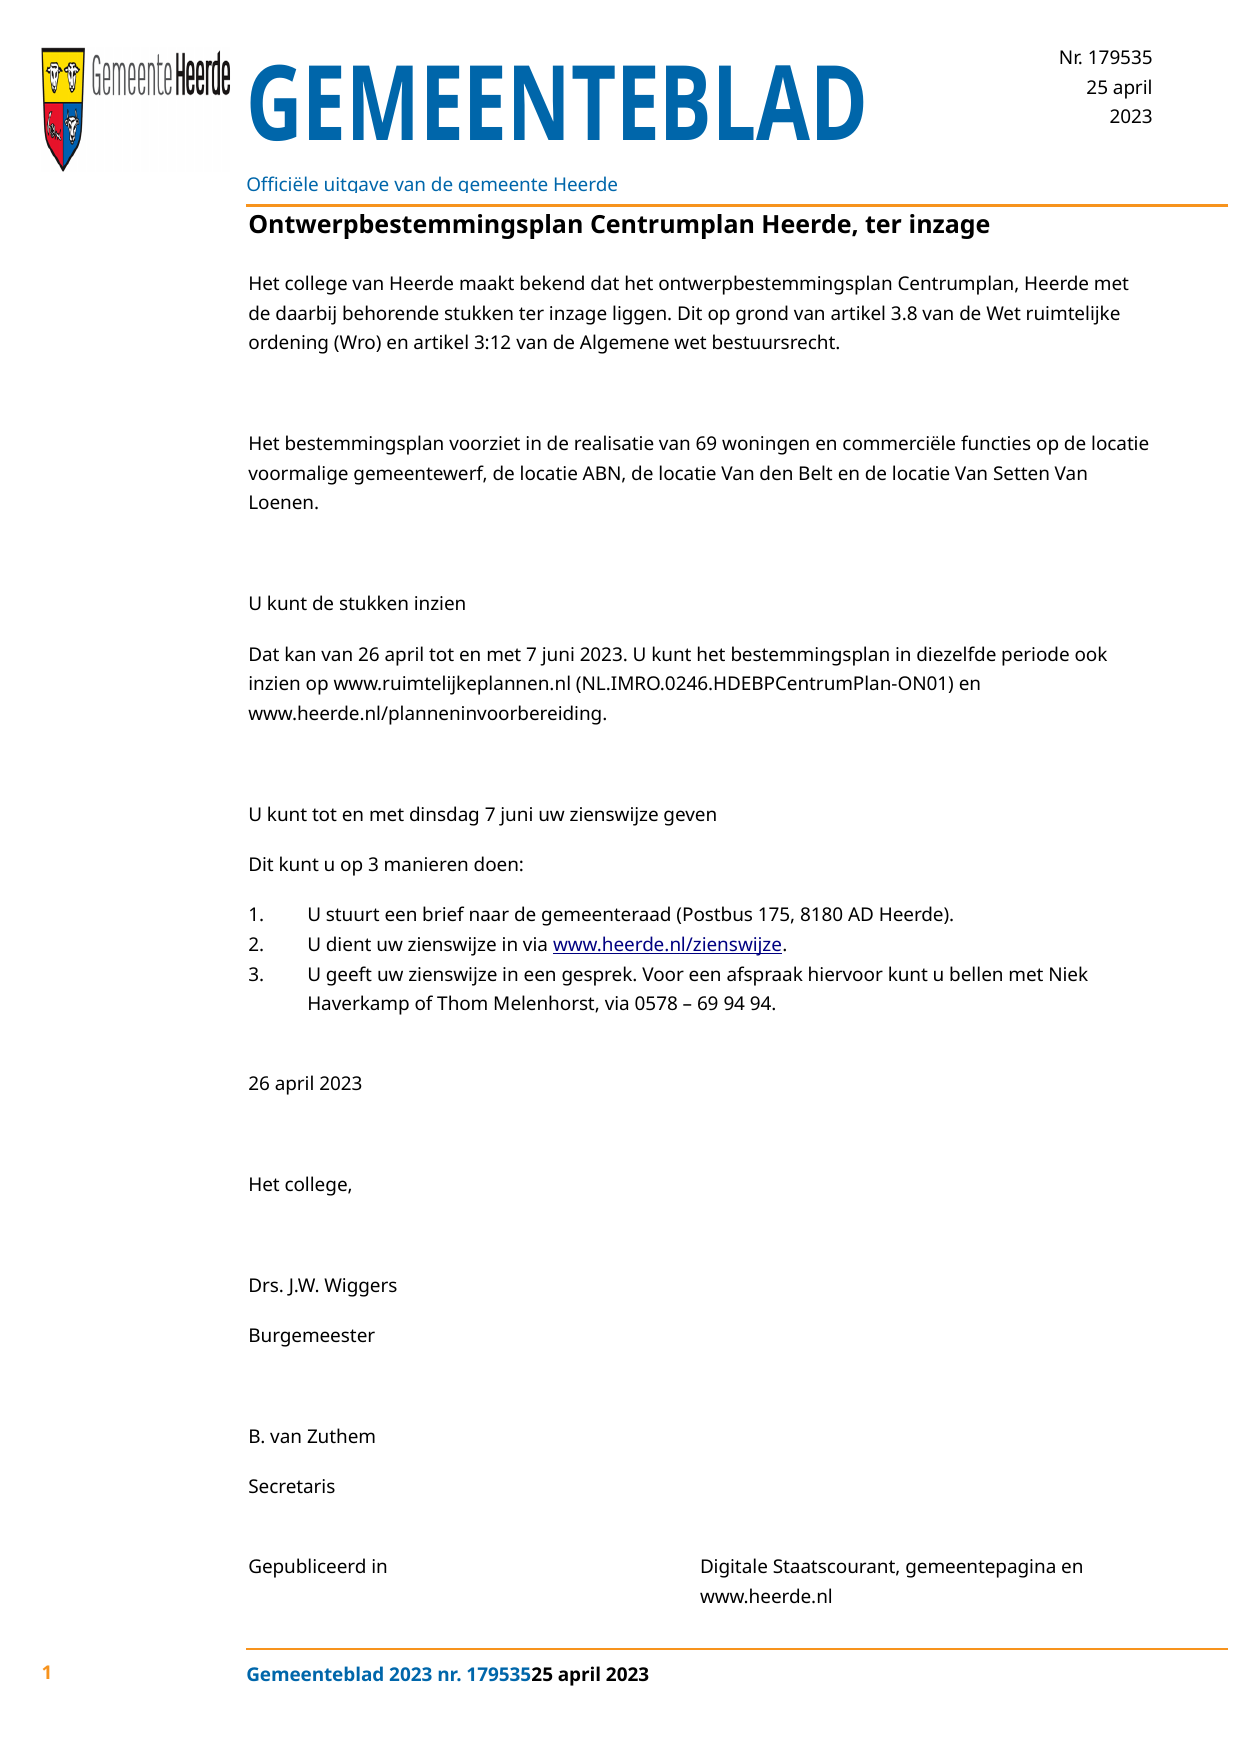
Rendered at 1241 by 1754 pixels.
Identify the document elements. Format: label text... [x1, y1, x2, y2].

list U geeft uw zienswijze in een gesprek. Voor een afspraak hiervoor kunt u bellen met Niek Haverkamp of Thom Melenhorst, via 0578 – 69 94 94. [248, 961, 1152, 1016]
text Drs. J.W. Wiggers [248, 1272, 1152, 1298]
text Het college, [248, 1171, 1152, 1197]
text Dit kunt u op 3 manieren doen: [248, 851, 1152, 877]
text Dat kan van 26 april tot en met 7 juni 2023. U kunt het bestemmingsplan in diezelfde periode ook inzien op www.ruimtelijkeplannen.nl (NL.IMRO.0246.HDEBPCentrumPlan-ON01) en www.heerde.nl/planneninvoorbereiding. [248, 641, 1152, 726]
text B. van Zuthem [248, 1423, 1152, 1449]
list U dient uw zienswijze in via www.heerde.nl/zienswijze. [248, 931, 1152, 957]
table_header Digitale Staatscourant, gemeentepagina en www.heerde.nl [700, 1554, 1152, 1609]
text Secretaris [248, 1474, 1152, 1499]
text U kunt tot en met dinsdag 7 juni uw zienswijze geven [248, 801, 1152, 826]
picture [41, 47, 231, 172]
text 26 april 2023 [248, 1070, 1152, 1096]
table_header Gepubliceerd in [248, 1554, 700, 1609]
text U kunt de stukken inzien [248, 590, 1152, 616]
text Het college van Heerde maakt bekend dat het ontwerpbestemmingsplan Centrumplan, Heerde met de daarbij behorende stukken ter inzage liggen. Dit op grond van artikel 3.8 van de Wet ruimtelijke ordening (Wro) en artikel 3:12 van de Algemene wet bestuursrecht. [248, 270, 1152, 355]
text Het bestemmingsplan voorziet in de realisatie van 69 woningen en commerciële functies op de locatie voormalige gemeentewerf, de locatie ABN, de locatie Van den Belt en de locatie Van Setten Van Loenen. [248, 430, 1152, 515]
list U stuurt een brief naar de gemeenteraad (Postbus 175, 8180 AD Heerde). [248, 902, 1152, 927]
text Ontwerpbestemmingsplan Centrumplan Heerde, ter inzage [248, 207, 1152, 241]
text Burgemeester [248, 1322, 1152, 1348]
